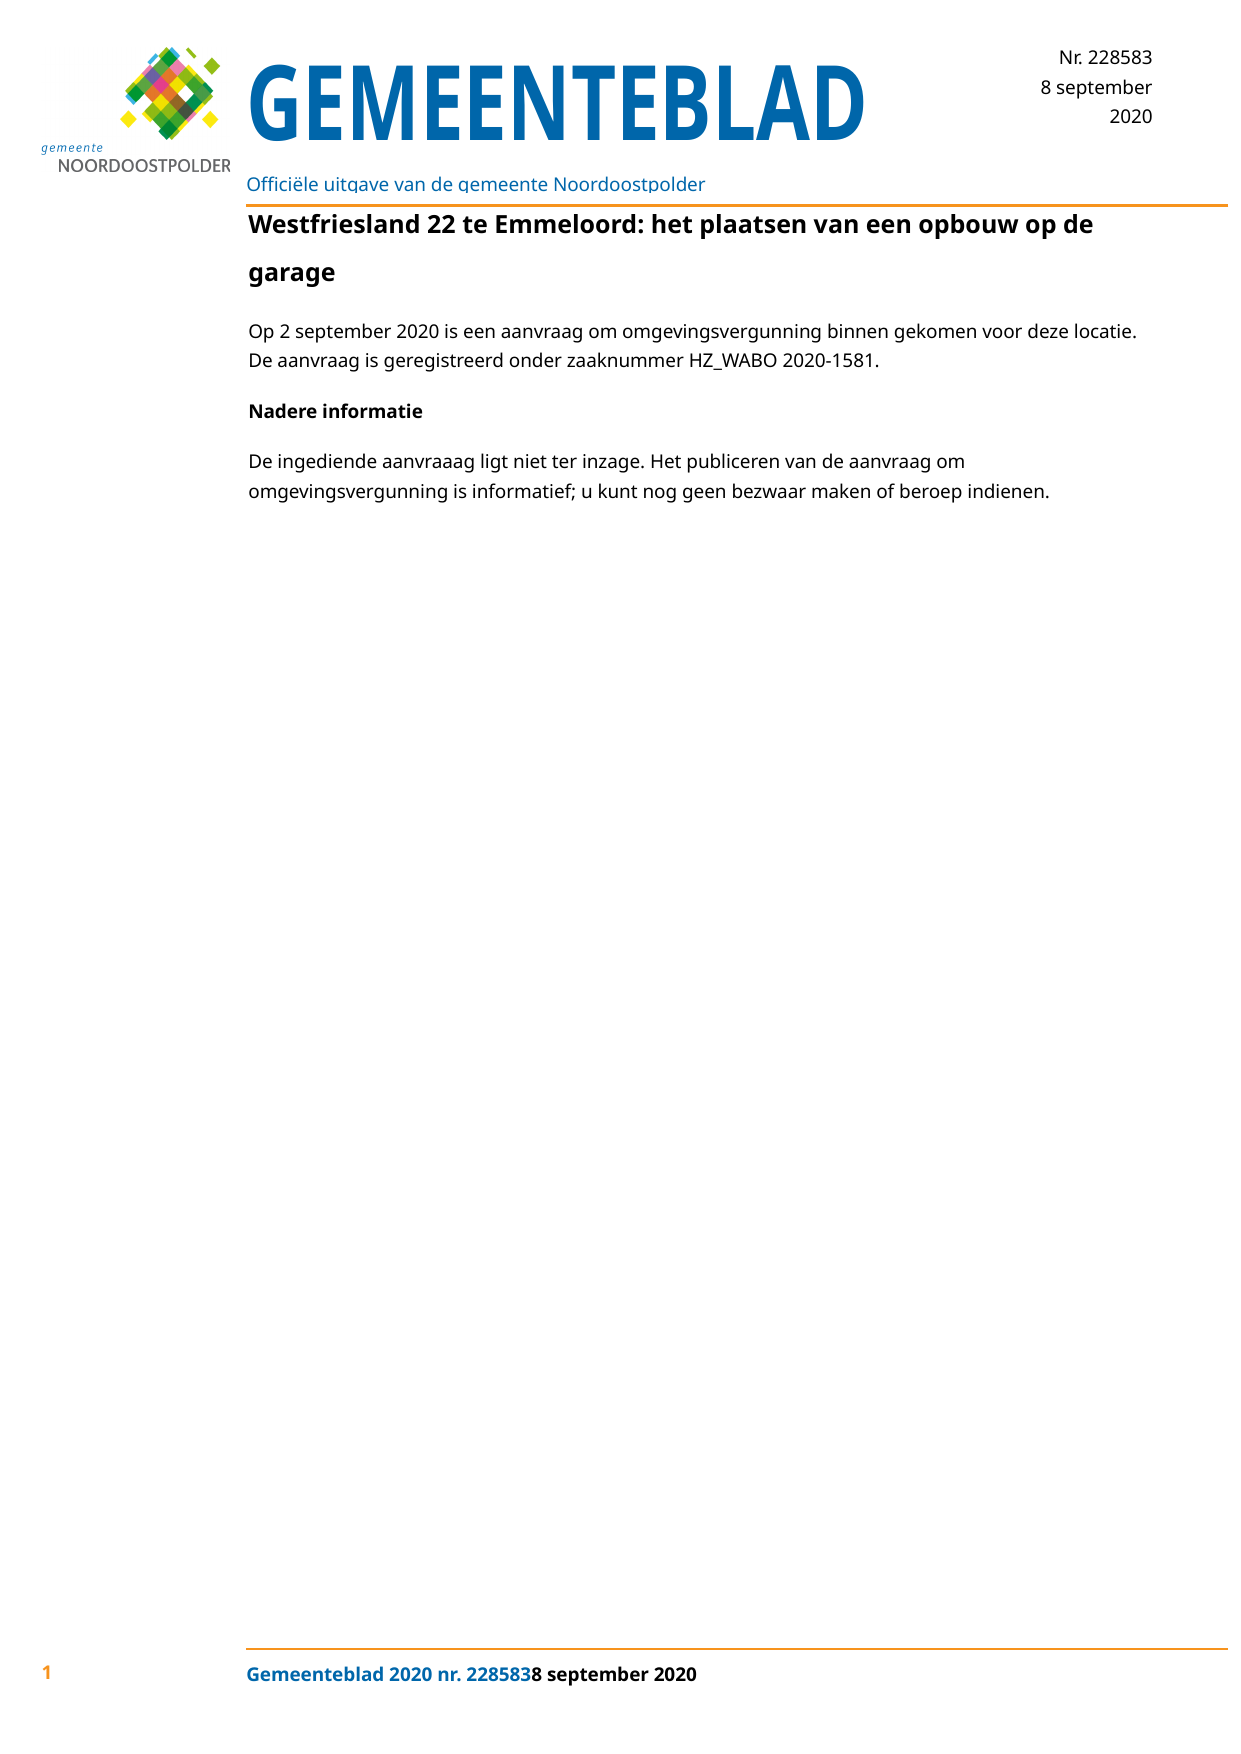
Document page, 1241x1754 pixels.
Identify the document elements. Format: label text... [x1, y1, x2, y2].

text De ingediende aanvraaag ligt niet ter inzage. Het publiceren van de aanvraag om omgevingsvergunning is informatief; u kunt nog geen bezwaar maken of beroep indienen. [248, 448, 1152, 504]
text Westfriesland 22 te Emmeloord: het plaatsen van een opbouw op de garage [248, 207, 1152, 288]
picture [41, 47, 231, 172]
text Nadere informatie [248, 398, 1152, 424]
text Op 2 september 2020 is een aanvraag om omgevingsvergunning binnen gekomen voor deze locatie. De aanvraag is geregistreerd onder zaaknummer HZ_WABO 2020-1581. [248, 318, 1152, 373]
